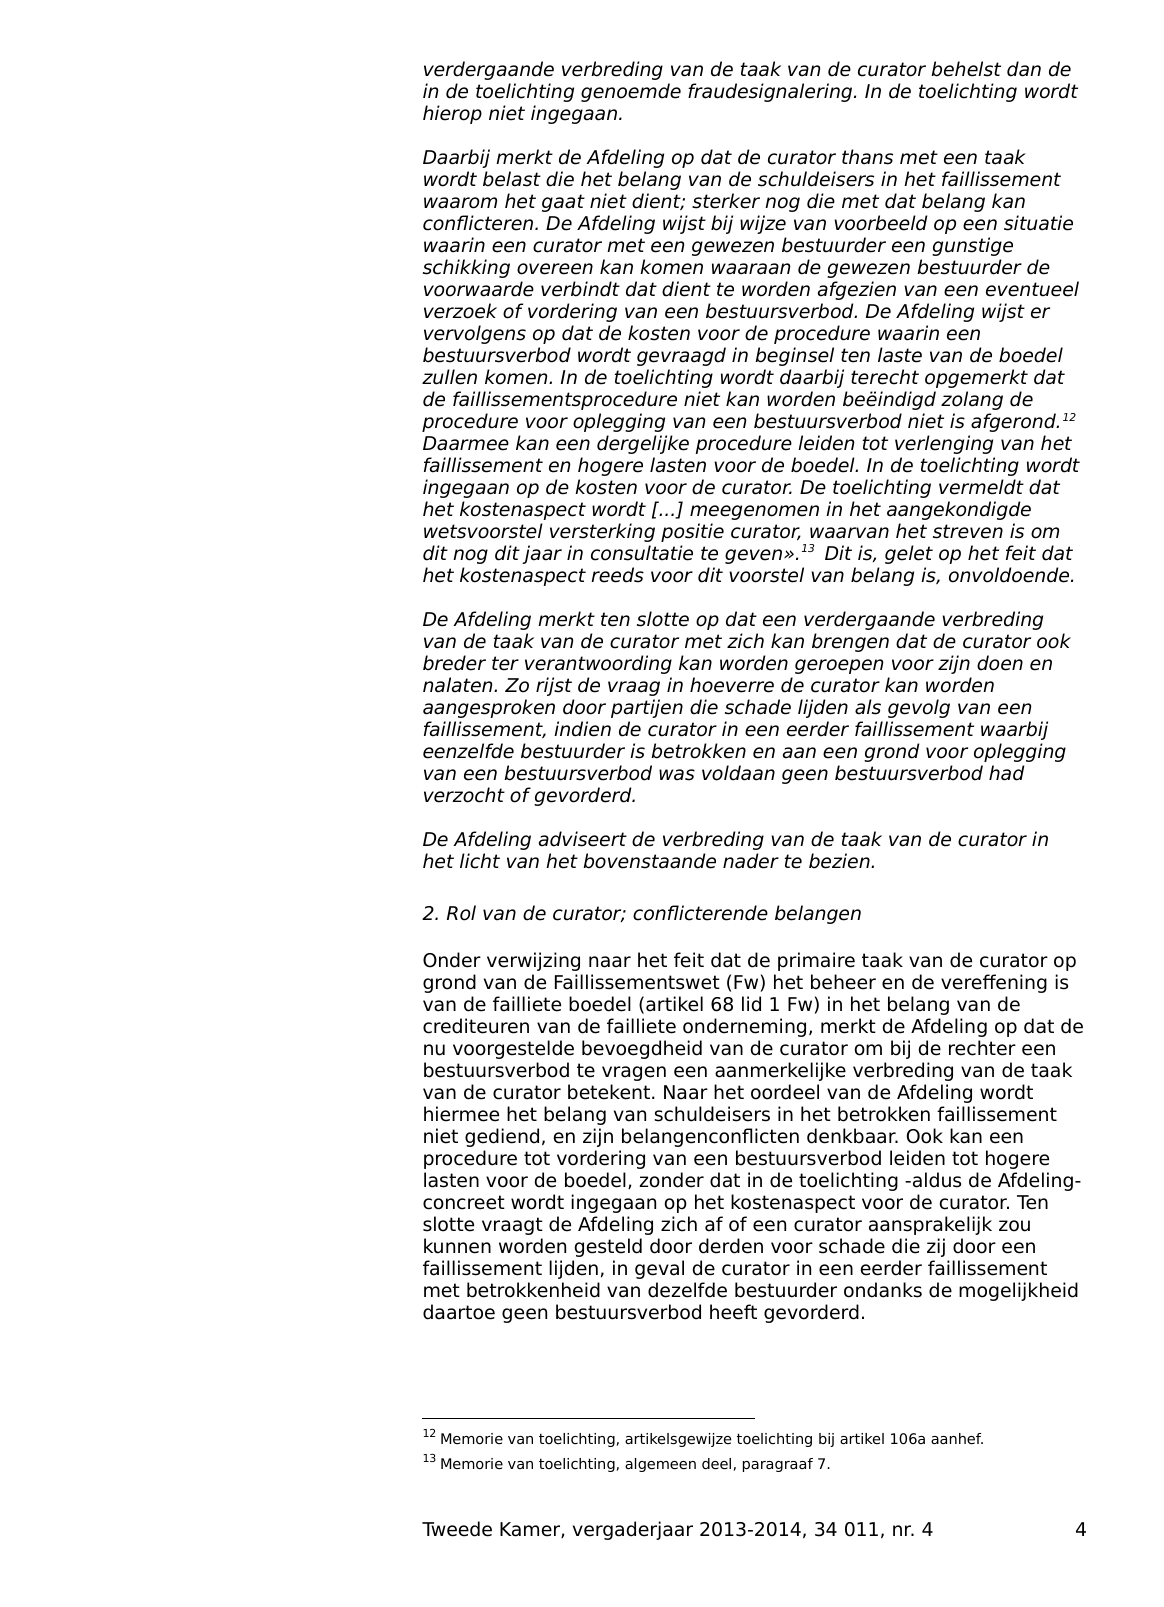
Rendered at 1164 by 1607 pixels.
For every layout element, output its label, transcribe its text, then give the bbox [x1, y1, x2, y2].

subtitle 2. Rol van de curator; conflicterende belangen [422, 903, 1087, 925]
text Memorie van toelichting, algemeen deel, paragraaf 7. [422, 1452, 1087, 1474]
text verdergaande verbreding van de taak van de curator behelst dan de in de toelichting genoemde fraudesignalering. In de toelichting wordt hierop niet ingegaan. [422, 59, 1087, 125]
text Onder verwijzing naar het feit dat de primaire taak van de curator op grond van de Faillissementswet (Fw) het beheer en de vereffening is van de failliete boedel (artikel 68 lid 1 Fw) in het belang van de crediteuren van de failliete onderneming, merkt de Afdeling op dat de nu voorgestelde bevoegdheid van de curator om bij de rechter een bestuursverbod te vragen een aanmerkelijke verbreding van de taak van de curator betekent. Naar het oordeel van de Afdeling wordt hiermee het belang van schuldeisers in het betrokken faillissement niet gediend, en zijn belangenconflicten denkbaar. Ook kan een procedure tot vordering van een bestuursverbod leiden tot hogere lasten voor de boedel, zonder dat in de toelichting -aldus de Afdeling- concreet wordt ingegaan op het kostenaspect voor de curator. Ten slotte vraagt de Afdeling zich af of een curator aansprakelijk zou kunnen worden gesteld door derden voor schade die zij door een faillissement lijden, in geval de curator in een eerder faillissement met betrokkenheid van dezelfde bestuurder ondanks de mogelijkheid daartoe geen bestuursverbod heeft gevorderd. [422, 950, 1087, 1323]
text Memorie van toelichting, artikelsgewijze toelichting bij artikel 106a aanhef. [422, 1427, 1087, 1449]
text De Afdeling adviseert de verbreding van de taak van de curator in het licht van het bovenstaande nader te bezien. [422, 829, 1087, 873]
text De Afdeling merkt ten slotte op dat een verdergaande verbreding van de taak van de curator met zich kan brengen dat de curator ook breder ter verantwoording kan worden geroepen voor zijn doen en nalaten. Zo rijst de vraag in hoeverre de curator kan worden aangesproken door partijen die schade lijden als gevolg van een faillissement, indien de curator in een eerder faillissement waarbij eenzelfde bestuurder is betrokken en aan een grond voor oplegging van een bestuursverbod was voldaan geen bestuursverbod had verzocht of gevorderd. [422, 609, 1087, 807]
text Daarbij merkt de Afdeling op dat de curator thans met een taak wordt belast die het belang van de schuldeisers in het faillissement waarom het gaat niet dient; sterker nog die met dat belang kan conflicteren. De Afdeling wijst bij wijze van voorbeeld op een situatie waarin een curator met een gewezen bestuurder een gunstige schikking overeen kan komen waaraan de gewezen bestuurder de voorwaarde verbindt dat dient te worden afgezien van een eventueel verzoek of vordering van een bestuursverbod. De Afdeling wijst er vervolgens op dat de kosten voor de procedure waarin een bestuursverbod wordt gevraagd in beginsel ten laste van de boedel zullen komen. In de toelichting wordt daarbij terecht opgemerkt dat de faillissementsprocedure niet kan worden beëindigd zolang de procedure voor oplegging van een bestuursverbod niet is afgerond. Daarmee kan een dergelijke procedure leiden tot verlenging van het faillissement en hogere lasten voor de boedel. In de toelichting wordt ingegaan op de kosten voor de curator. De toelichting vermeldt dat het kostenaspect wordt [...] meegenomen in het aangekondigde wetsvoorstel versterking positie curator, waarvan het streven is om dit nog dit jaar in consultatie te geven». Dit is, gelet op het feit dat het kostenaspect reeds voor dit voorstel van belang is, onvoldoende. [422, 147, 1087, 587]
